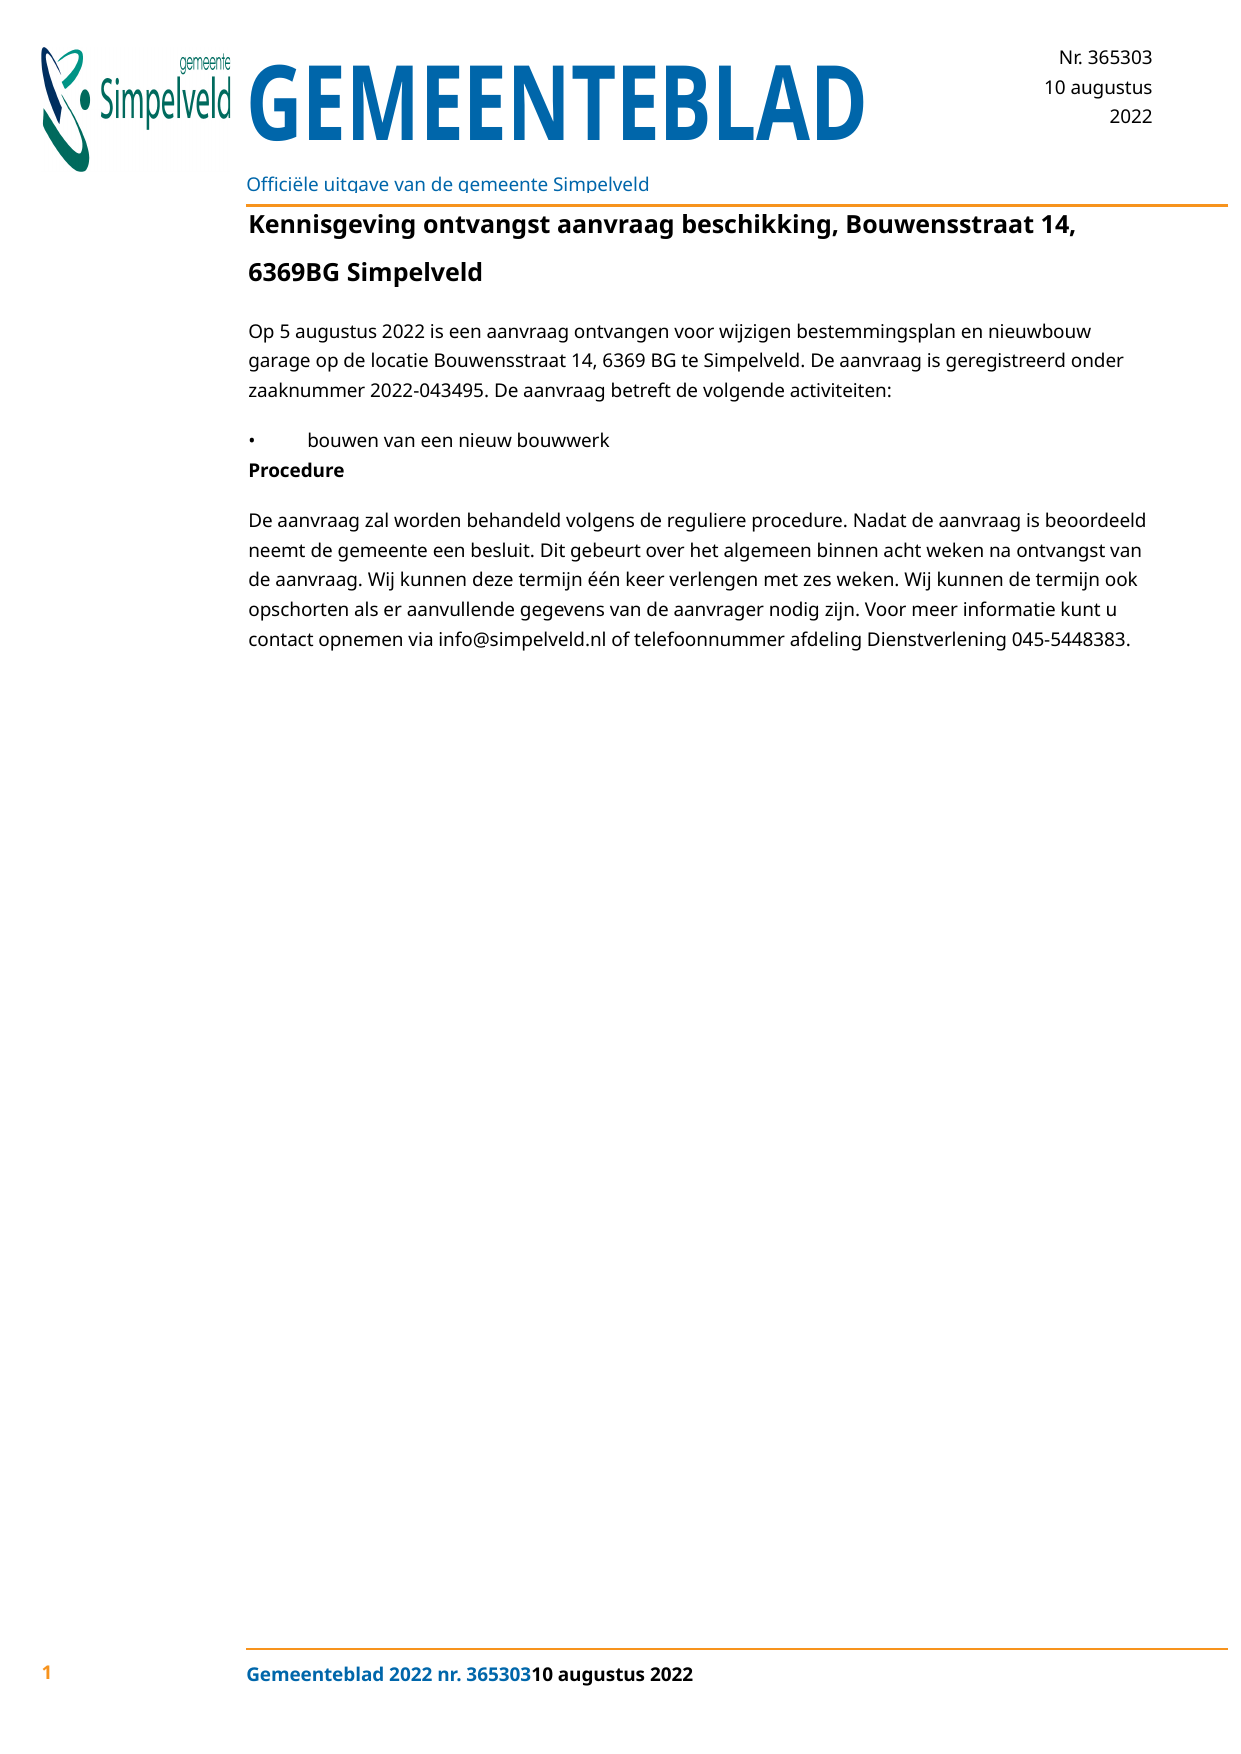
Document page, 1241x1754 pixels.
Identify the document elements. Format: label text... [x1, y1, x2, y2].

picture [41, 47, 231, 172]
text Kennisgeving ontvangst aanvraag beschikking, Bouwensstraat 14, 6369BG Simpelveld [248, 207, 1152, 288]
text De aanvraag zal worden behandeld volgens de reguliere procedure. Nadat de aanvraag is beoordeeld neemt de gemeente een besluit. Dit gebeurt over het algemeen binnen acht weken na ontvangst van de aanvraag. Wij kunnen deze termijn één keer verlengen met zes weken. Wij kunnen de termijn ook opschorten als er aanvullende gegevens van de aanvrager nodig zijn. Voor meer informatie kunt u contact opnemen via info@simpelveld.nl of telefoonnummer afdeling Dienstverlening 045-5448383. [248, 507, 1152, 652]
text Op 5 augustus 2022 is een aanvraag ontvangen voor wijzigen bestemmingsplan en nieuwbouw garage op de locatie Bouwensstraat 14, 6369 BG te Simpelveld. De aanvraag is geregistreerd onder zaaknummer 2022-043495. De aanvraag betreft de volgende activiteiten: [248, 318, 1152, 403]
list bouwen van een nieuw bouwwerk [248, 427, 1152, 453]
text Procedure [248, 457, 1152, 483]
